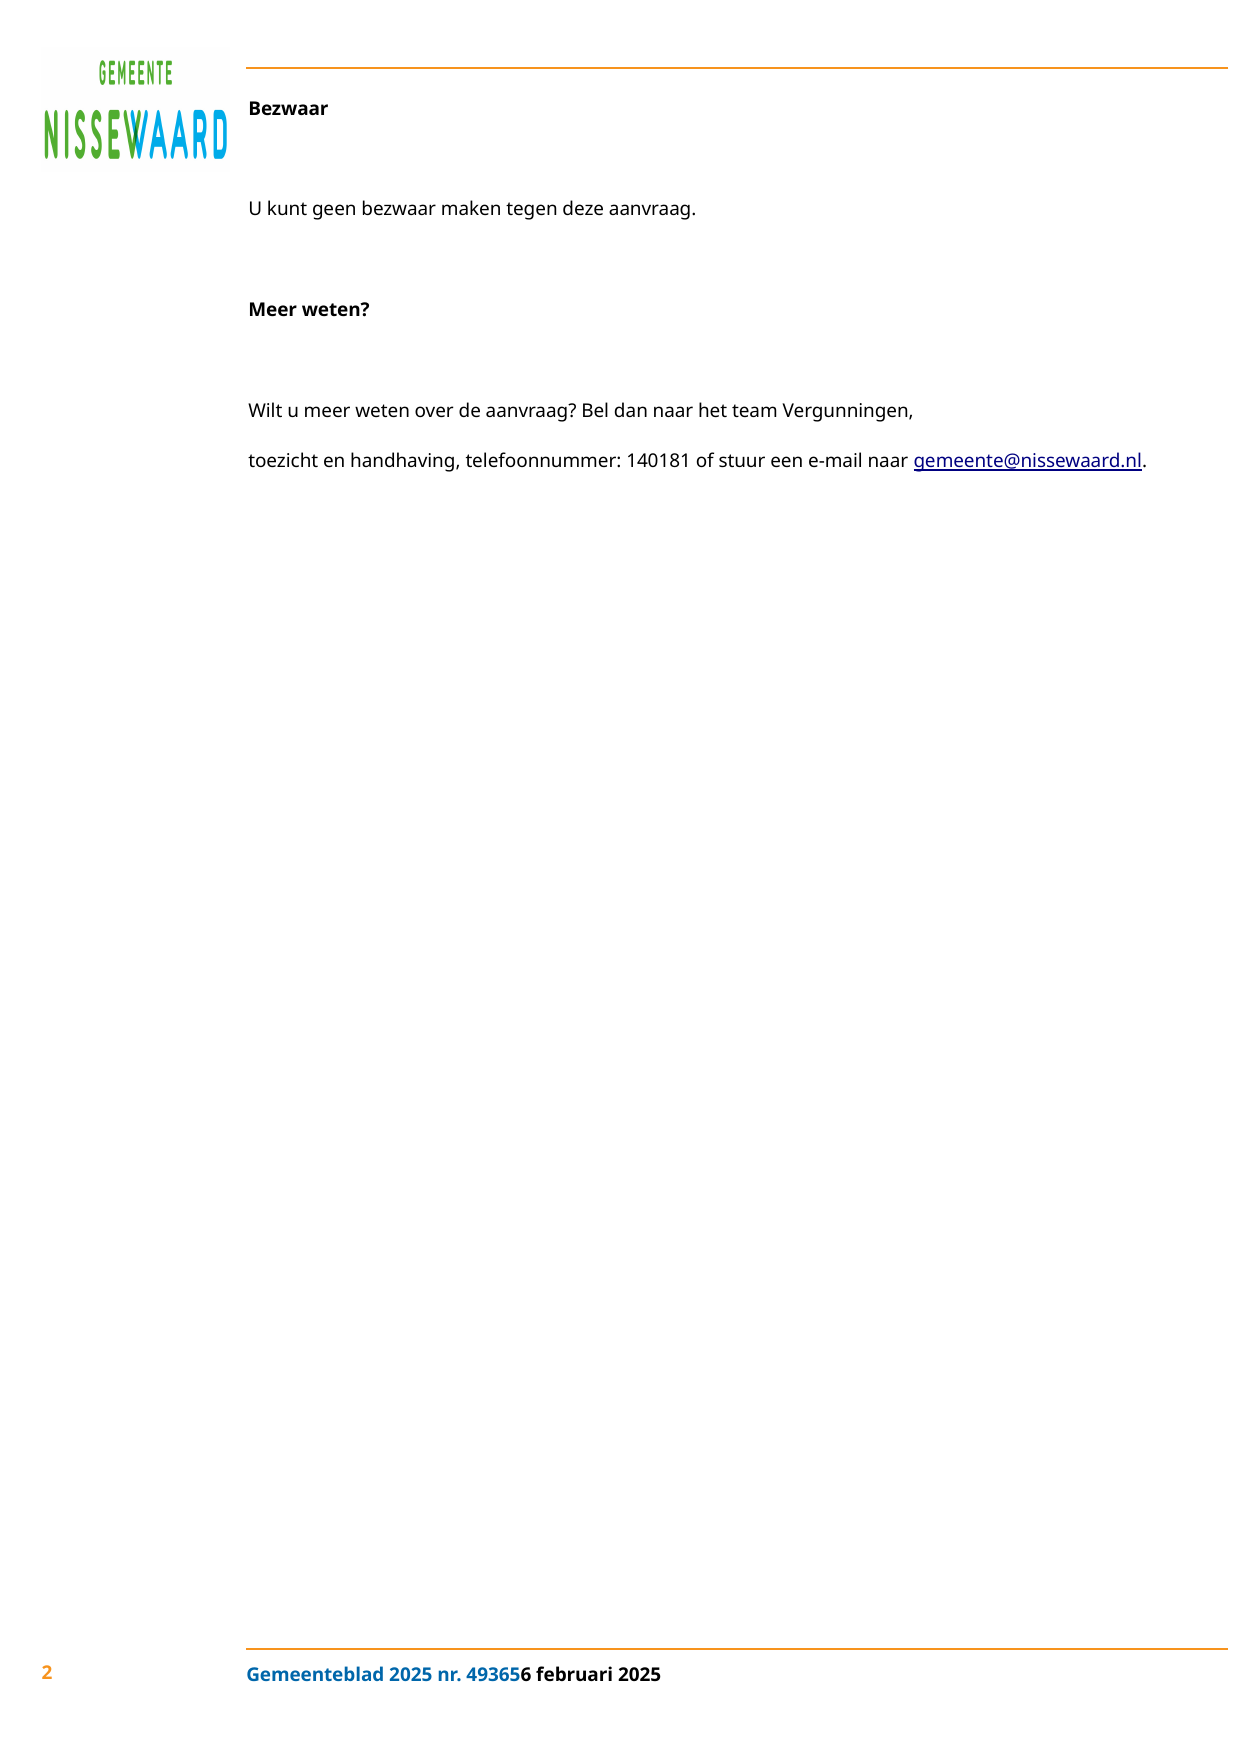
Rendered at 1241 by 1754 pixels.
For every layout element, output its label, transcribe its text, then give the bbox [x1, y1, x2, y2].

text toezicht en handhaving, telefoonnummer: 140181 of stuur een e-mail naar gemeente@nissewaard.nl. [248, 448, 1152, 473]
text Wilt u meer weten over de aanvraag? Bel dan naar het team Vergunningen, [248, 397, 1152, 423]
text Bezwaar [248, 95, 1152, 121]
text U kunt geen bezwaar maken tegen deze aanvraag. [248, 196, 1152, 221]
text Meer weten? [248, 296, 1152, 322]
picture [41, 47, 231, 172]
